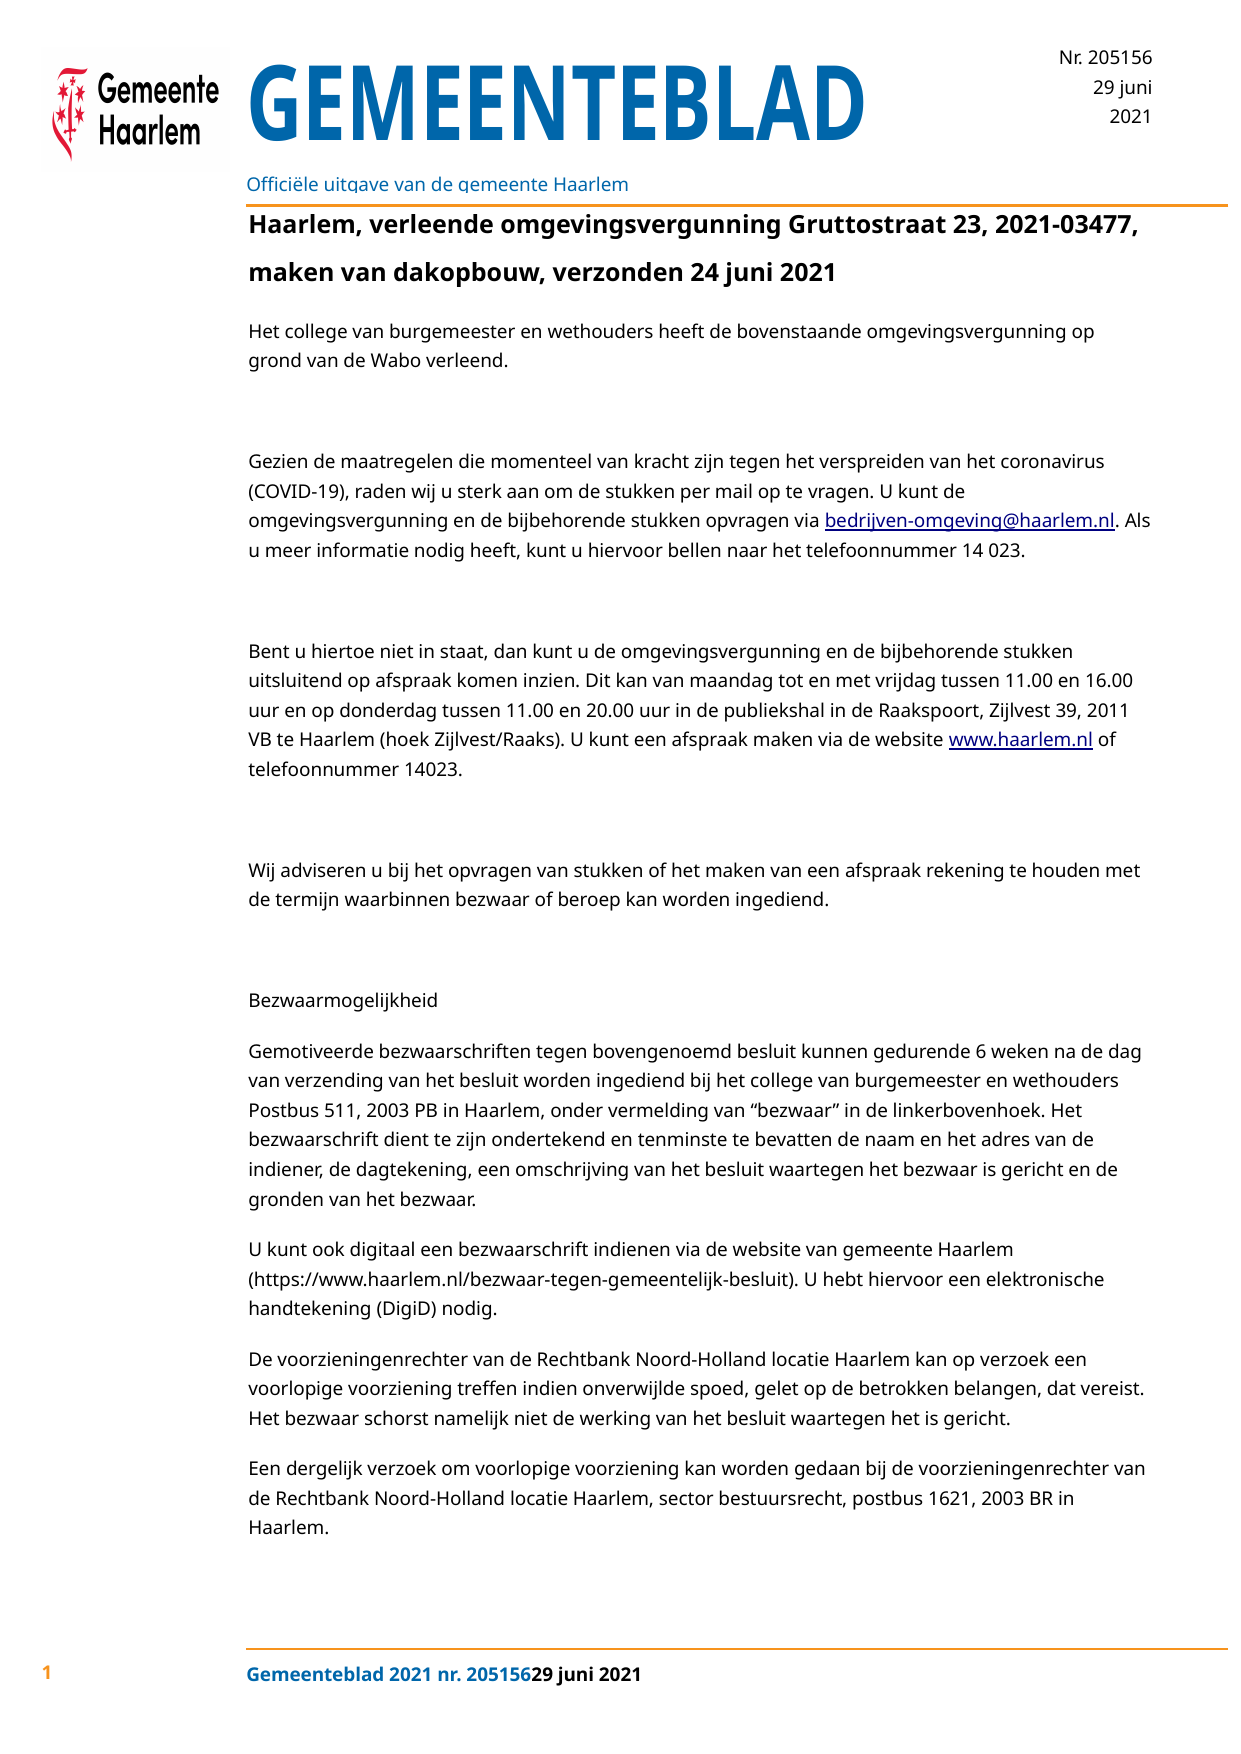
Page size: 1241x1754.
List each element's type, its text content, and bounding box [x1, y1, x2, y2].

text U kunt ook digitaal een bezwaarschrift indienen via de website van gemeente Haarlem (https://www.haarlem.nl/bezwaar-tegen-gemeentelijk-besluit). U hebt hiervoor een elektronische handtekening (DigiD) nodig. [248, 1236, 1152, 1321]
text Een dergelijk verzoek om voorlopige voorziening kan worden gedaan bij de voorzieningenrechter van de Rechtbank Noord-Holland locatie Haarlem, sector bestuursrecht, postbus 1621, 2003 BR in Haarlem. [248, 1455, 1152, 1540]
text De voorzieningenrechter van de Rechtbank Noord-Holland locatie Haarlem kan op verzoek een voorlopige voorziening treffen indien onverwijlde spoed, gelet op de betrokken belangen, dat vereist. Het bezwaar schorst namelijk niet de werking van het besluit waartegen het is gericht. [248, 1346, 1152, 1431]
picture [41, 47, 231, 172]
text Bezwaarmogelijkheid [248, 987, 1152, 1013]
text Wij adviseren u bij het opvragen van stukken of het maken van een afspraak rekening te houden met de termijn waarbinnen bezwaar of beroep kan worden ingediend. [248, 857, 1152, 912]
text Gezien de maatregelen die momenteel van kracht zijn tegen het verspreiden van het coronavirus (COVID-19), raden wij u sterk aan om de stukken per mail op te vragen. U kunt de omgevingsvergunning en de bijbehorende stukken opvragen via bedrijven-omgeving@haarlem.nl. Als u meer informatie nodig heeft, kunt u hiervoor bellen naar het telefoonnummer 14 023. [248, 448, 1152, 563]
text Gemotiveerde bezwaarschriften tegen bovengenoemd besluit kunnen gedurende 6 weken na de dag van verzending van het besluit worden ingediend bij het college van burgemeester en wethouders Postbus 511, 2003 PB in Haarlem, onder vermelding van “bezwaar” in de linkerbovenhoek. Het bezwaarschrift dient te zijn ondertekend en tenminste te bevatten de naam en het adres van de indiener, de dagtekening, een omschrijving van het besluit waartegen het bezwaar is gericht en de gronden van het bezwaar. [248, 1038, 1152, 1212]
text Haarlem, verleende omgevingsvergunning Gruttostraat 23, 2021-03477, maken van dakopbouw, verzonden 24 juni 2021 [248, 207, 1152, 288]
text Het college van burgemeester en wethouders heeft de bovenstaande omgevingsvergunning op grond van de Wabo verleend. [248, 318, 1152, 373]
text Bent u hiertoe niet in staat, dan kunt u de omgevingsvergunning en de bijbehorende stukken uitsluitend op afspraak komen inzien. Dit kan van maandag tot en met vrijdag tussen 11.00 en 16.00 uur en op donderdag tussen 11.00 en 20.00 uur in de publiekshal in de Raakspoort, Zijlvest 39, 2011 VB te Haarlem (hoek Zijlvest/Raaks). U kunt een afspraak maken via de website www.haarlem.nl of telefoonnummer 14023. [248, 638, 1152, 782]
